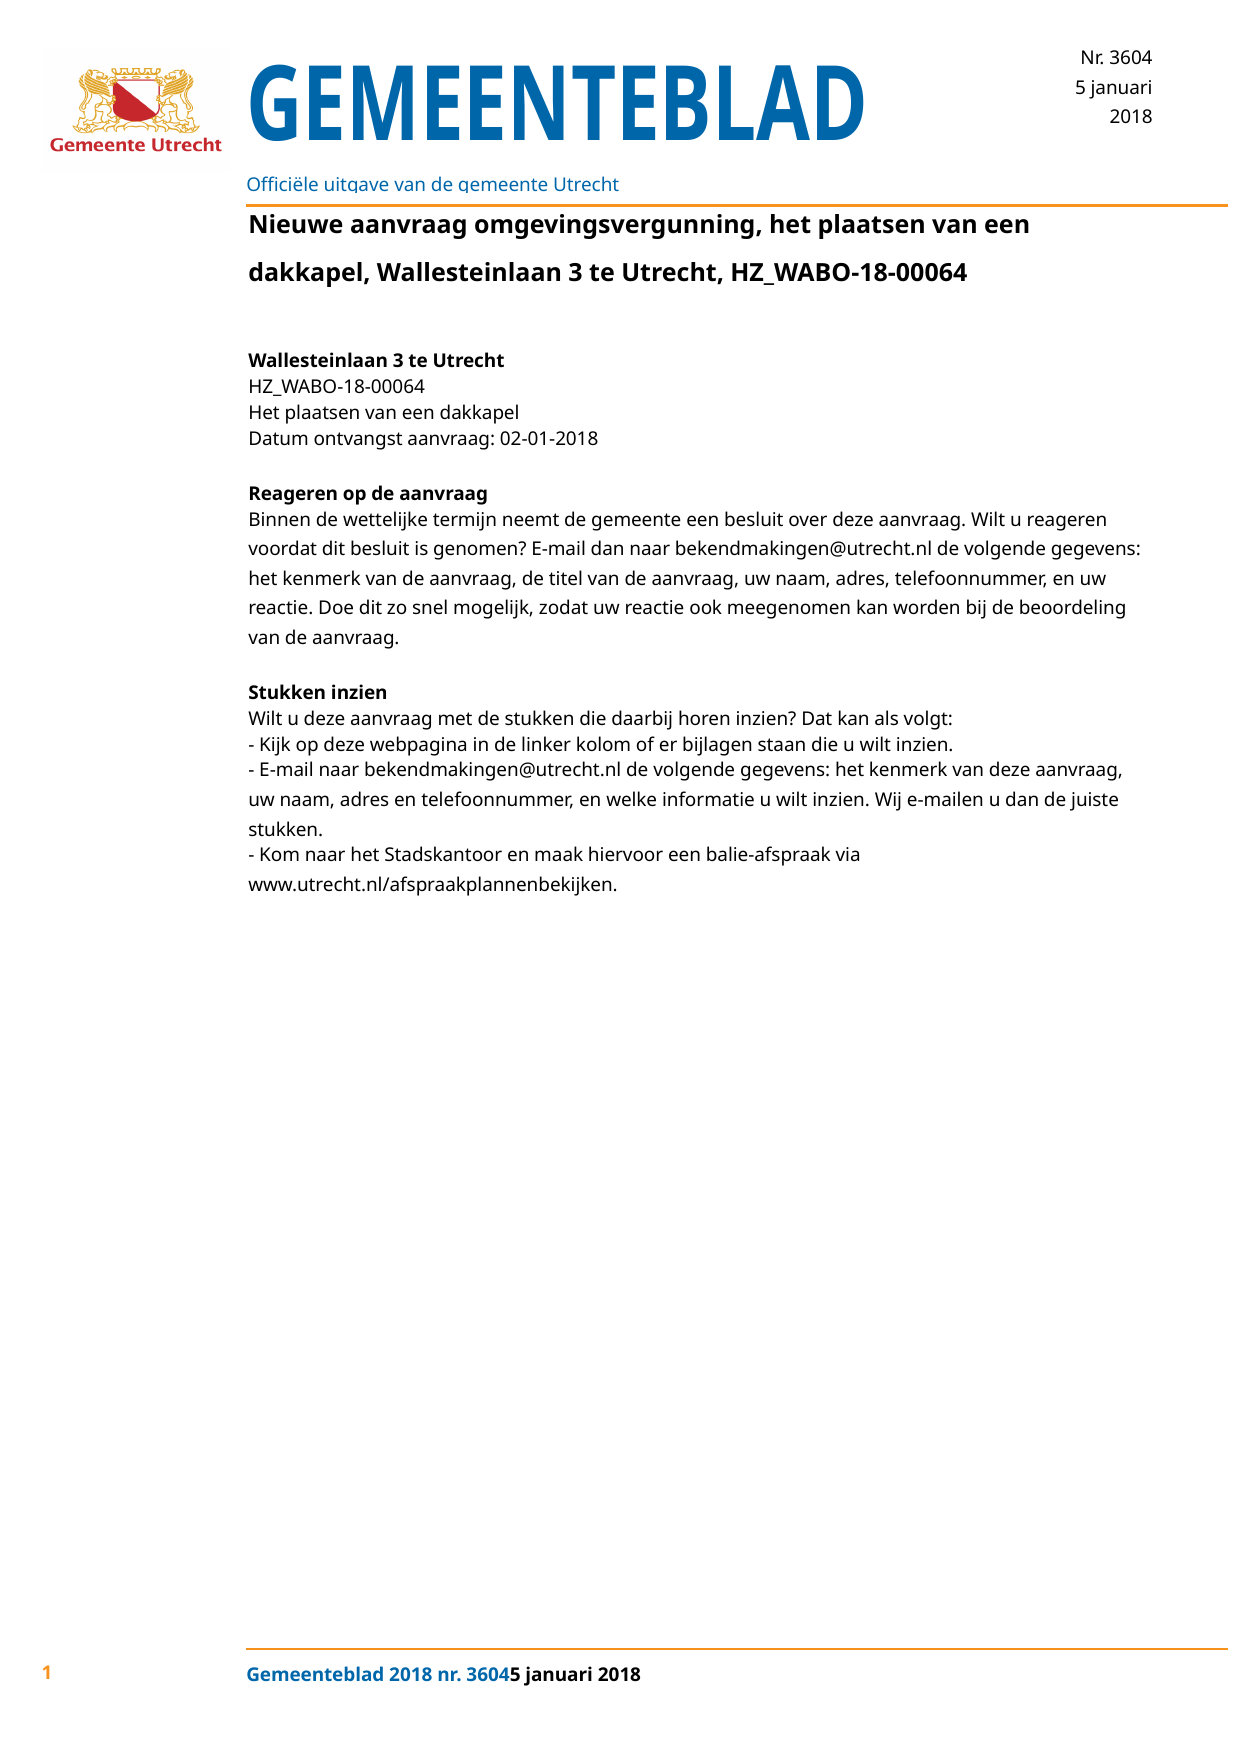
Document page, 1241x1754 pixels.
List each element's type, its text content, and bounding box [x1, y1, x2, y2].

table_cell - Kijk op deze webpagina in de linker kolom of er bijlagen staan die u wilt inzien. [248, 731, 1152, 757]
table_cell Datum ontvangst aanvraag: 02-01-2018 [248, 425, 1152, 480]
table_cell HZ_WABO-18-00064 [248, 373, 1152, 399]
picture [41, 47, 231, 172]
table_cell - Kom naar het Stadskantoor en maak hiervoor een balie-afspraak via www.utrecht.nl/afspraakplannenbekijken. [248, 842, 1152, 897]
text Nieuwe aanvraag omgevingsvergunning, het plaatsen van een dakkapel, Wallesteinlaan 3 te Utrecht, HZ_WABO-18-00064 [248, 207, 1152, 288]
table_cell - E-mail naar bekendmakingen@utrecht.nl de volgende gegevens: het kenmerk van deze aanvraag, uw naam, adres en telefoonnummer, en welke informatie u wilt inzien. Wij e-mailen u dan de juiste stukken. [248, 757, 1152, 842]
table_cell Reageren op de aanvraag [248, 480, 1152, 506]
table_header Wallesteinlaan 3 te Utrecht [248, 348, 1152, 373]
table_cell Binnen de wettelijke termijn neemt de gemeente een besluit over deze aanvraag. Wilt u reageren voordat dit besluit is genomen? E-mail dan naar bekendmakingen@utrecht.nl de volgende gegevens: het kenmerk van de aanvraag, de titel van de aanvraag, uw naam, adres, telefoonnummer, en uw reactie. Doe dit zo snel mogelijk, zodat uw reactie ook meegenomen kan worden bij de beoordeling van de aanvraag. [248, 506, 1152, 679]
table_cell Stukken inzien [248, 680, 1152, 705]
table_cell Wilt u deze aanvraag met de stukken die daarbij horen inzien? Dat kan als volgt: [248, 705, 1152, 731]
table_cell Het plaatsen van een dakkapel [248, 399, 1152, 425]
